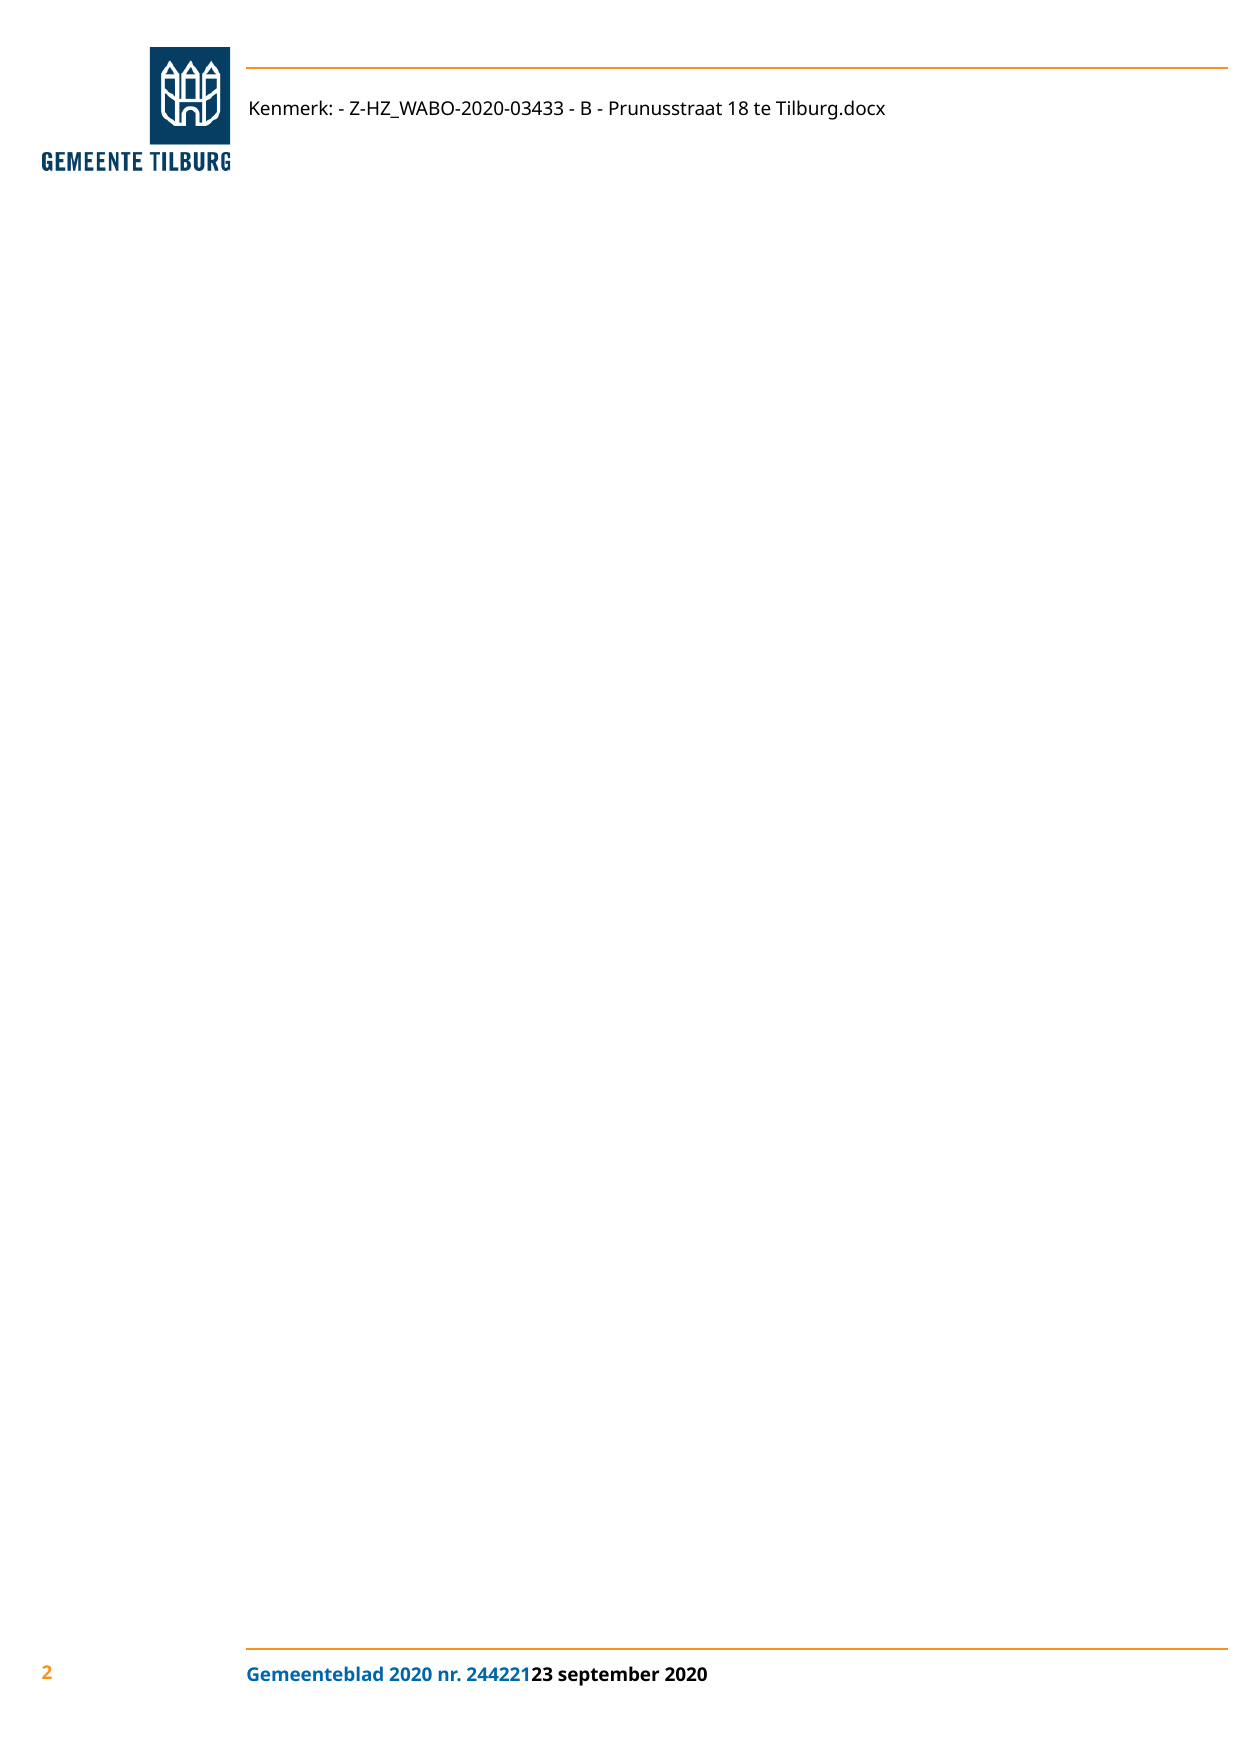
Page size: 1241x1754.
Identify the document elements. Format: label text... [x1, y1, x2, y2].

text Kenmerk: - Z-HZ_WABO-2020-03433 - B - Prunusstraat 18 te Tilburg.docx [248, 95, 1152, 121]
picture [41, 47, 231, 172]
